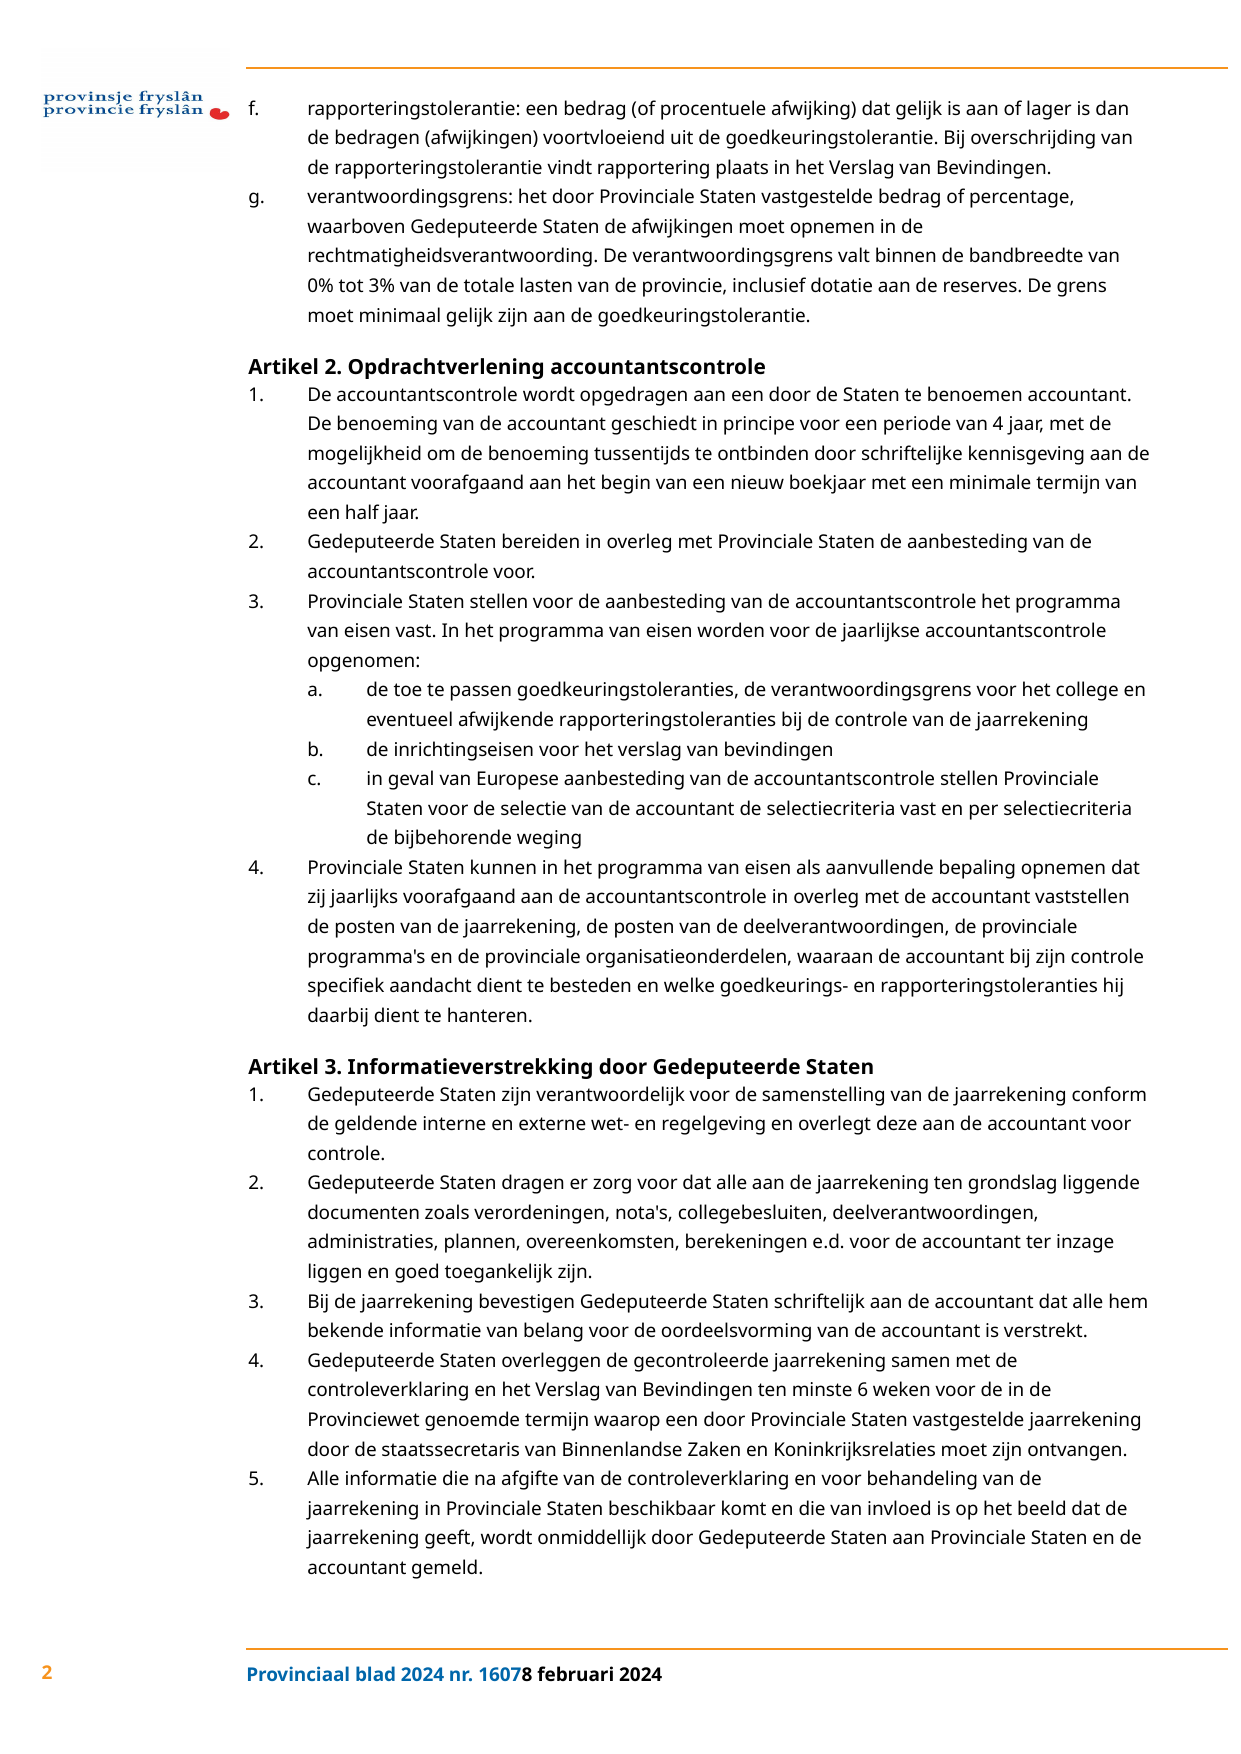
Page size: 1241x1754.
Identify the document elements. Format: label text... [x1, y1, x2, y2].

list Provinciale Staten stellen voor de aanbesteding van de accountantscontrole het programma van eisen vast. In het programma van eisen worden voor de jaarlijkse accountantscontrole opgenomen: [248, 588, 1152, 673]
text Artikel 3. Informatieverstrekking door Gedeputeerde Staten [248, 1052, 1152, 1081]
list rapporteringstolerantie: een bedrag (of procentuele afwijking) dat gelijk is aan of lager is dan de bedragen (afwijkingen) voortvloeiend uit de goedkeuringstolerantie. Bij overschrijding van de rapporteringstolerantie vindt rapportering plaats in het Verslag van Bevindingen. [248, 95, 1152, 180]
text Artikel 2. Opdrachtverlening accountantscontrole [248, 352, 1152, 381]
list de toe te passen goedkeuringstoleranties, de verantwoordingsgrens voor het college en eventueel afwijkende rapporteringstoleranties bij de controle van de jaarrekening [307, 677, 1152, 732]
list Gedeputeerde Staten overleggen de gecontroleerde jaarrekening samen met de controleverklaring en het Verslag van Bevindingen ten minste 6 weken voor de in de Provinciewet genoemde termijn waarop een door Provinciale Staten vastgestelde jaarrekening door de staatssecretaris van Binnenlandse Zaken en Koninkrijksrelaties moet zijn ontvangen. [248, 1347, 1152, 1462]
list Provinciale Staten kunnen in het programma van eisen als aanvullende bepaling opnemen dat zij jaarlijks voorafgaand aan de accountantscontrole in overleg met de accountant vaststellen de posten van de jaarrekening, de posten van de deelverantwoordingen, de provinciale programma's en de provinciale organisatieonderdelen, waaraan de accountant bij zijn controle specifiek aandacht dient te besteden en welke goedkeurings- en rapporteringstoleranties hij daarbij dient te hanteren. [248, 854, 1152, 1028]
list verantwoordingsgrens: het door Provinciale Staten vastgestelde bedrag of percentage, waarboven Gedeputeerde Staten de afwijkingen moet opnemen in de rechtmatigheidsverantwoording. De verantwoordingsgrens valt binnen de bandbreedte van 0% tot 3% van de totale lasten van de provincie, inclusief dotatie aan de reserves. De grens moet minimaal gelijk zijn aan de goedkeuringstolerantie. [248, 183, 1152, 328]
picture [41, 47, 231, 172]
list Bij de jaarrekening bevestigen Gedeputeerde Staten schriftelijk aan de accountant dat alle hem bekende informatie van belang voor de oordeelsvorming van de accountant is verstrekt. [248, 1288, 1152, 1343]
list Gedeputeerde Staten zijn verantwoordelijk voor de samenstelling van de jaarrekening conform de geldende interne en externe wet- en regelgeving en overlegt deze aan de accountant voor controle. [248, 1081, 1152, 1166]
list Gedeputeerde Staten bereiden in overleg met Provinciale Staten de aanbesteding van de accountantscontrole voor. [248, 529, 1152, 584]
list de inrichtingseisen voor het verslag van bevindingen [307, 736, 1152, 761]
list in geval van Europese aanbesteding van de accountantscontrole stellen Provinciale Staten voor de selectie van de accountant de selectiecriteria vast en per selectiecriteria de bijbehorende weging [307, 765, 1152, 850]
list Gedeputeerde Staten dragen er zorg voor dat alle aan de jaarrekening ten grondslag liggende documenten zoals verordeningen, nota's, collegebesluiten, deelverantwoordingen, administraties, plannen, overeenkomsten, berekeningen e.d. voor de accountant ter inzage liggen en goed toegankelijk zijn. [248, 1169, 1152, 1284]
list De accountantscontrole wordt opgedragen aan een door de Staten te benoemen accountant. De benoeming van de accountant geschiedt in principe voor een periode van 4 jaar, met de mogelijkheid om de benoeming tussentijds te ontbinden door schriftelijke kennisgeving aan de accountant voorafgaand aan het begin van een nieuw boekjaar met een minimale termijn van een half jaar. [248, 381, 1152, 525]
list Alle informatie die na afgifte van de controleverklaring en voor behandeling van de jaarrekening in Provinciale Staten beschikbaar komt en die van invloed is op het beeld dat de jaarrekening geeft, wordt onmiddellijk door Gedeputeerde Staten aan Provinciale Staten en de accountant gemeld. [248, 1465, 1152, 1580]
